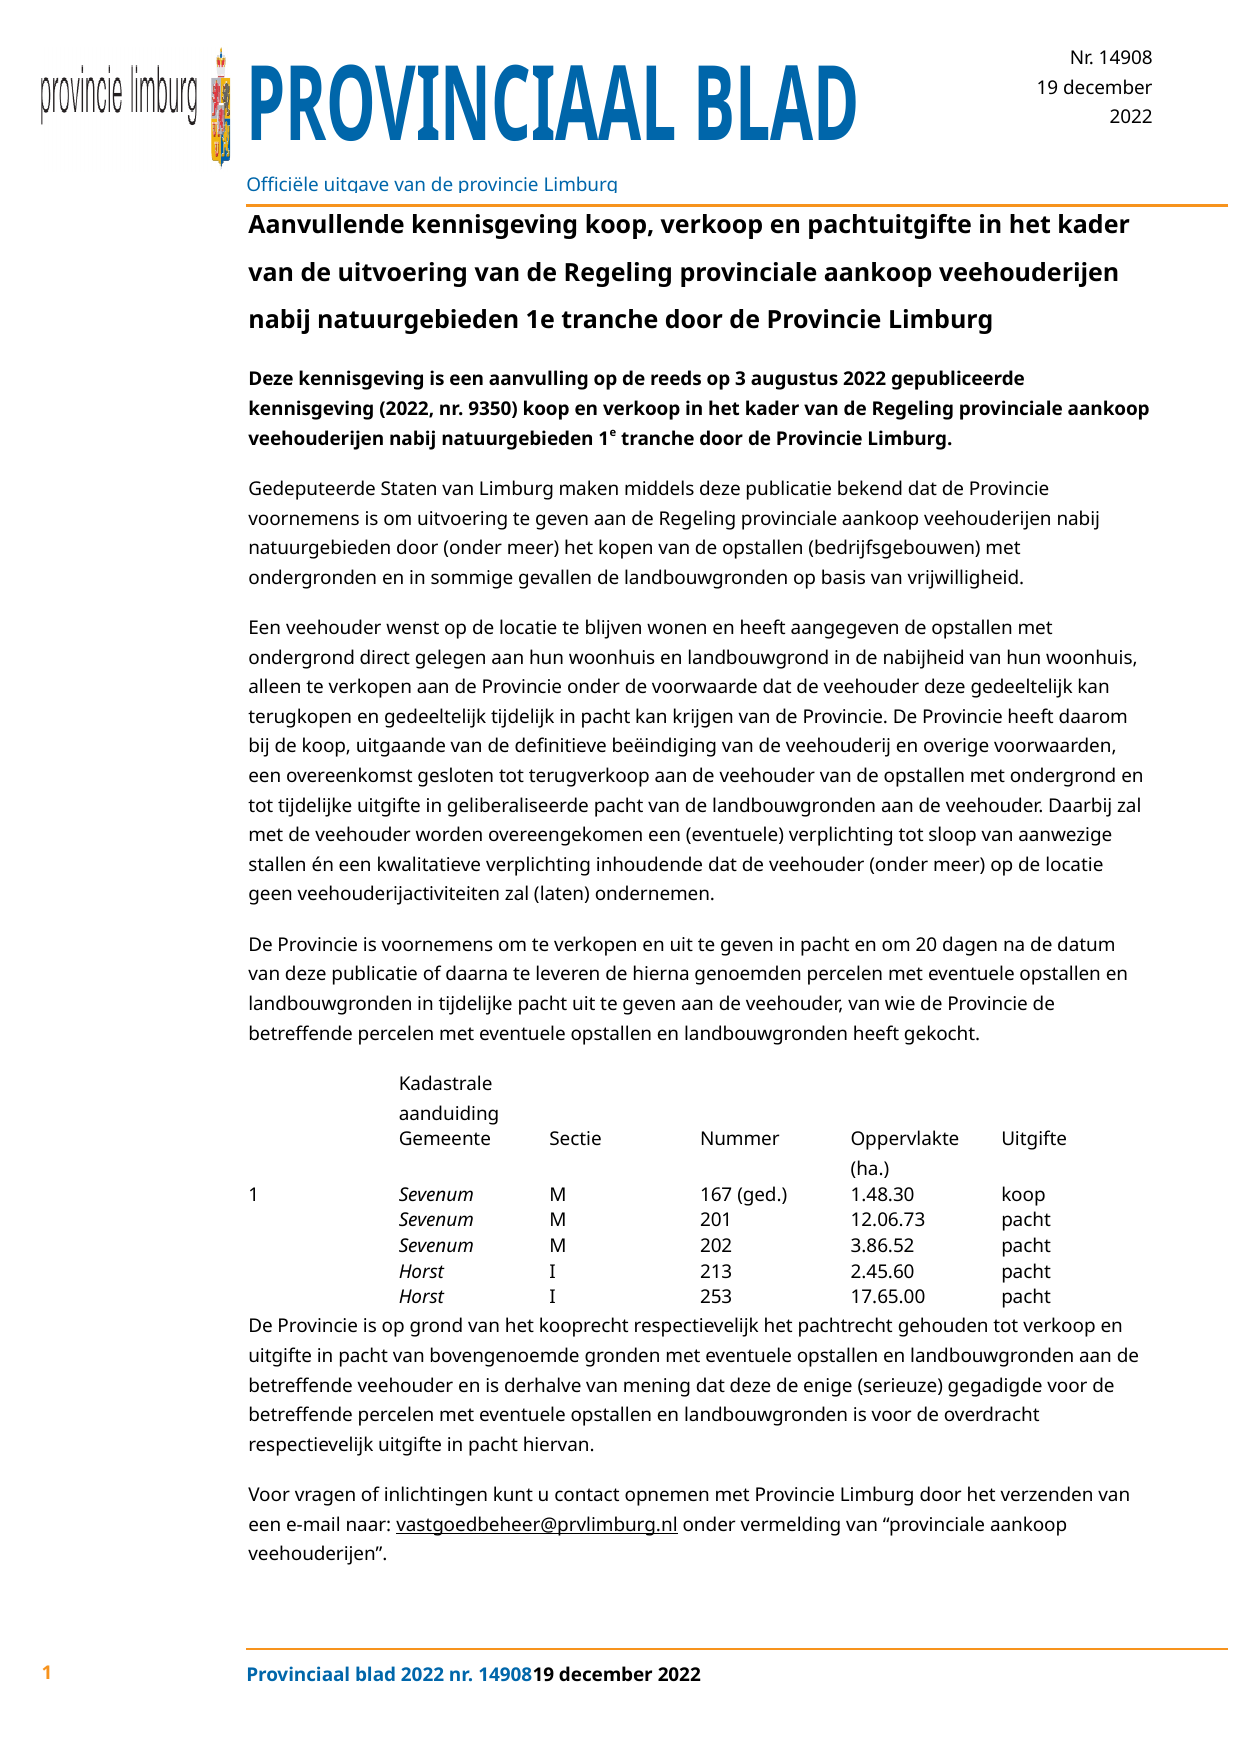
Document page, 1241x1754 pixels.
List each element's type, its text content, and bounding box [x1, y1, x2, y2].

table_cell 253 [700, 1284, 850, 1309]
table_cell M [549, 1207, 700, 1232]
table_cell Horst [399, 1284, 549, 1309]
table_cell pacht [1001, 1232, 1152, 1258]
table_cell I [549, 1258, 700, 1284]
text Voor vragen of inlichtingen kunt u contact opnemen met Provincie Limburg door het verzenden van een e-mail naar: vastgoedbeheer@prvlimburg.nl onder vermelding van “provinciale aankoop veehouderijen”. [248, 1481, 1152, 1566]
table_cell pacht [1001, 1258, 1152, 1284]
table_cell 17.65.00 [850, 1284, 1001, 1309]
table_cell [248, 1284, 398, 1309]
table_header [1001, 1070, 1152, 1126]
table_cell M [549, 1232, 700, 1258]
table_cell Nummer [700, 1126, 850, 1181]
table_cell Uitgifte [1001, 1126, 1152, 1181]
text Gedeputeerde Staten van Limburg maken middels deze publicatie bekend dat de Provincie voornemens is om uitvoering te geven aan de Regeling provinciale aankoop veehouderijen nabij natuurgebieden door (onder meer) het kopen van de opstallen (bedrijfsgebouwen) met ondergronden en in sommige gevallen de landbouwgronden op basis van vrijwilligheid. [248, 475, 1152, 589]
table_cell 167 (ged.) [700, 1181, 850, 1207]
table_header Kadastrale aanduiding [399, 1070, 549, 1126]
picture [41, 47, 231, 172]
table_cell 1 [248, 1181, 398, 1207]
table_cell [248, 1232, 398, 1258]
table_cell Sevenum [399, 1207, 549, 1232]
table_cell I [549, 1284, 700, 1309]
table_header [700, 1070, 850, 1126]
table_cell 213 [700, 1258, 850, 1284]
text Aanvullende kennisgeving koop, verkoop en pachtuitgifte in het kader van de uitvoering van de Regeling provinciale aankoop veehouderijen nabij natuurgebieden 1e tranche door de Provincie Limburg [248, 207, 1152, 336]
table_header [850, 1070, 1001, 1126]
table_cell Sevenum [399, 1232, 549, 1258]
table_cell Oppervlakte (ha.) [850, 1126, 1001, 1181]
table_cell koop [1001, 1181, 1152, 1207]
table_cell [248, 1258, 398, 1284]
table_cell [248, 1207, 398, 1232]
table_header [549, 1070, 700, 1126]
table_cell 3.86.52 [850, 1232, 1001, 1258]
table_cell 12.06.73 [850, 1207, 1001, 1232]
text De Provincie is op grond van het kooprecht respectievelijk het pachtrecht gehouden tot verkoop en uitgifte in pacht van bovengenoemde gronden met eventuele opstallen en landbouwgronden aan de betreffende veehouder en is derhalve van mening dat deze de enige (serieuze) gegadigde voor de betreffende percelen met eventuele opstallen en landbouwgronden is voor de overdracht respectievelijk uitgifte in pacht hiervan. [248, 1313, 1152, 1457]
table_cell Gemeente [399, 1126, 549, 1181]
table_cell pacht [1001, 1207, 1152, 1232]
table_cell Sectie [549, 1126, 700, 1181]
table_cell Sevenum [399, 1181, 549, 1207]
table_cell 2.45.60 [850, 1258, 1001, 1284]
table_cell M [549, 1181, 700, 1207]
table_cell 201 [700, 1207, 850, 1232]
text Deze kennisgeving is een aanvulling op de reeds op 3 augustus 2022 gepubliceerde kennisgeving (2022, nr. 9350) koop en verkoop in het kader van de Regeling provinciale aankoop veehouderijen nabij natuurgebieden 1e tranche door de Provincie Limburg. [248, 366, 1152, 450]
text De Provincie is voornemens om te verkopen en uit te geven in pacht en om 20 dagen na de datum van deze publicatie of daarna te leveren de hierna genoemden percelen met eventuele opstallen en landbouwgronden in tijdelijke pacht uit te geven aan de veehouder, van wie de Provincie de betreffende percelen met eventuele opstallen en landbouwgronden heeft gekocht. [248, 931, 1152, 1045]
table_cell 202 [700, 1232, 850, 1258]
table_header [248, 1070, 398, 1126]
table_cell [248, 1126, 398, 1181]
table_cell pacht [1001, 1284, 1152, 1309]
table_cell 1.48.30 [850, 1181, 1001, 1207]
table_cell Horst [399, 1258, 549, 1284]
text Een veehouder wenst op de locatie te blijven wonen en heeft aangegeven de opstallen met ondergrond direct gelegen aan hun woonhuis en landbouwgrond in de nabijheid van hun woonhuis, alleen te verkopen aan de Provincie onder de voorwaarde dat de veehouder deze gedeeltelijk kan terugkopen en gedeeltelijk tijdelijk in pacht kan krijgen van de Provincie. De Provincie heeft daarom bij de koop, uitgaande van de definitieve beëindiging van de veehouderij en overige voorwaarden, een overeenkomst gesloten tot terugverkoop aan de veehouder van de opstallen met ondergrond en tot tijdelijke uitgifte in geliberaliseerde pacht van de landbouwgronden aan de veehouder. Daarbij zal met de veehouder worden overeengekomen een (eventuele) verplichting tot sloop van aanwezige stallen én een kwalitatieve verplichting inhoudende dat de veehouder (onder meer) op de locatie geen veehouderijactiviteiten zal (laten) ondernemen. [248, 614, 1152, 906]
